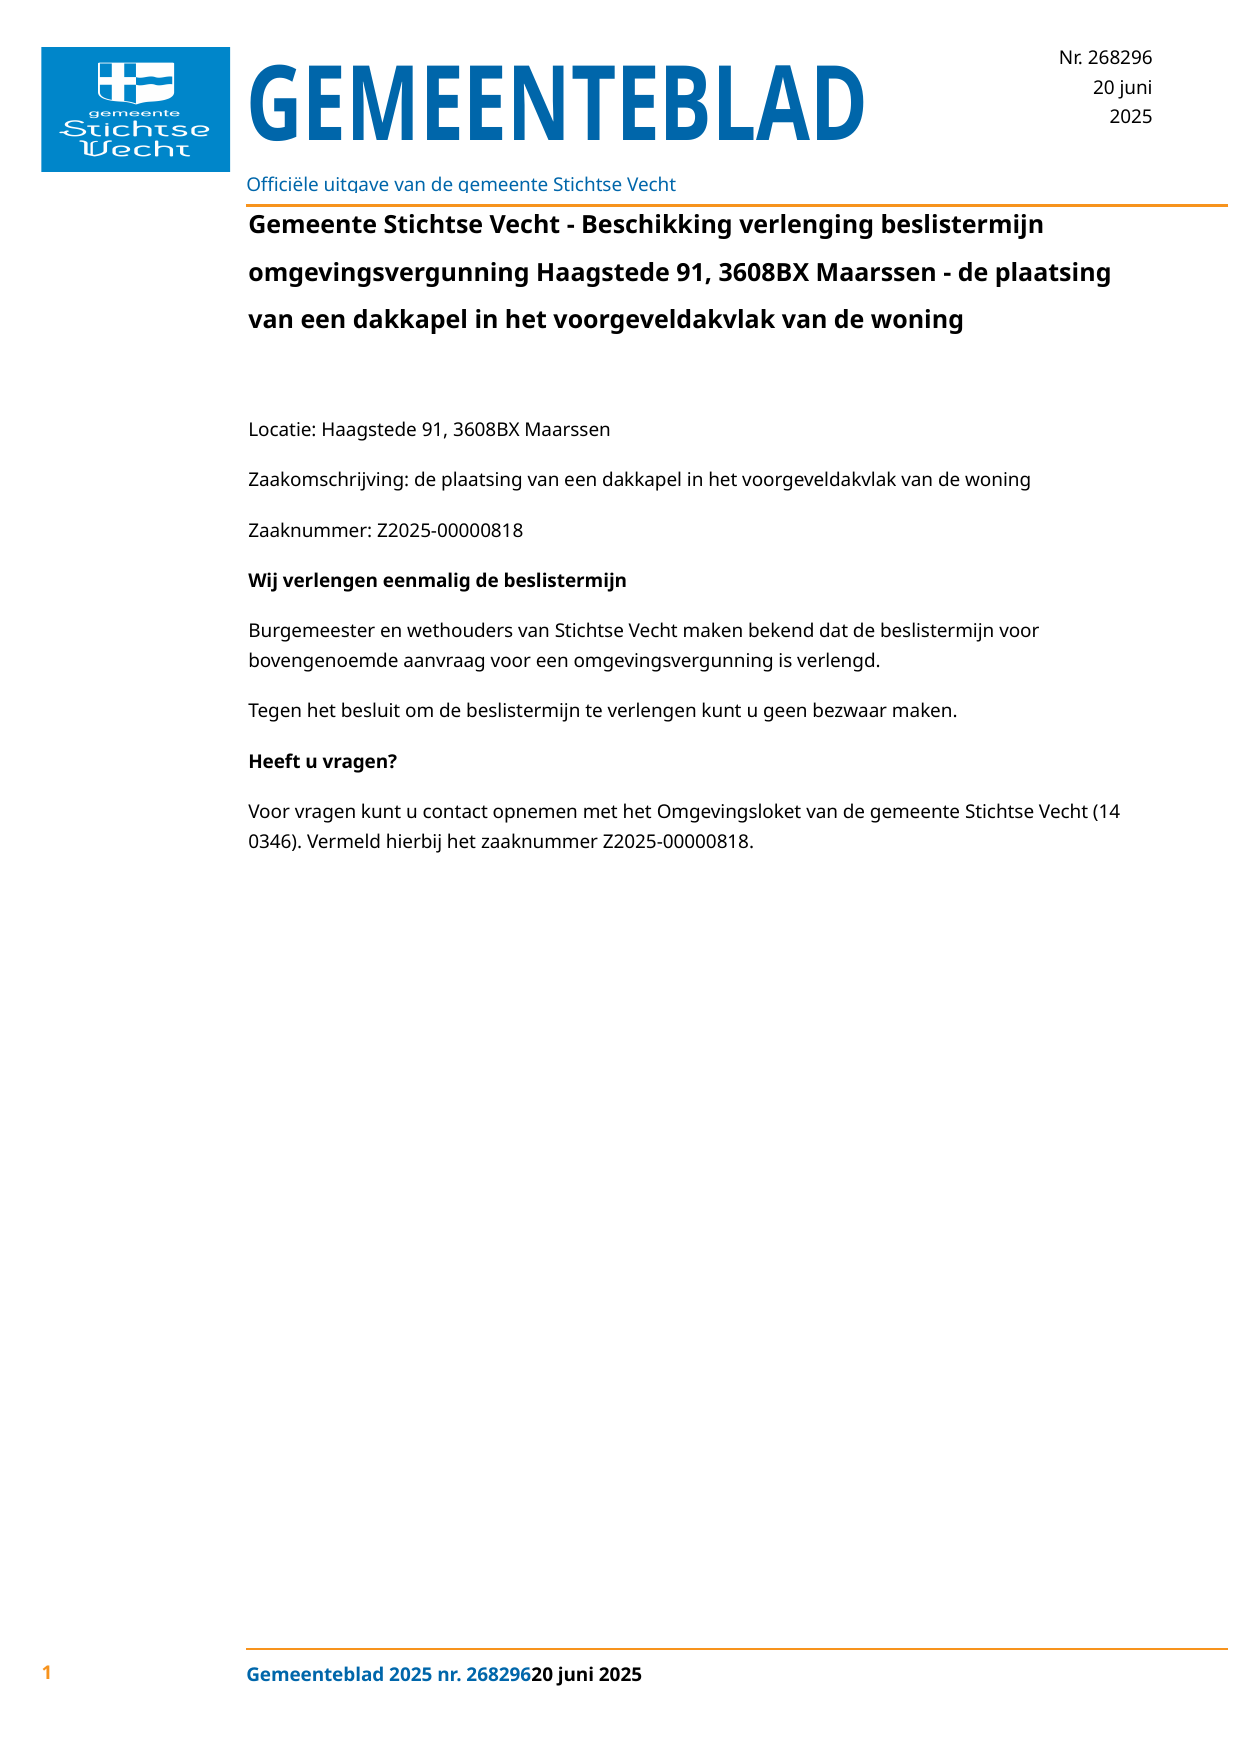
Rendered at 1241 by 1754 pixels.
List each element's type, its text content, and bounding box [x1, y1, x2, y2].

picture [99, 63, 135, 101]
picture [137, 63, 174, 103]
text Burgemeester en wethouders van Stichtse Vecht maken bekend dat de beslistermijn voor bovengenoemde aanvraag voor een omgevingsvergunning is verlengd. [248, 618, 1152, 673]
text Tegen het besluit om de beslistermijn te verlengen kunt u geen bezwaar maken. [248, 698, 1152, 723]
text Locatie: Haagstede 91, 3608BX Maarssen [248, 416, 1152, 442]
text Wij verlengen eenmalig de beslistermijn [248, 567, 1152, 593]
text Zaaknummer: Z2025-00000818 [248, 517, 1152, 542]
text Zaakomschrijving: de plaatsing van een dakkapel in het voorgeveldakvlak van de woning [248, 466, 1152, 492]
text Gemeente Stichtse Vecht - Beschikking verlenging beslistermijn omgevingsvergunning Haagstede 91, 3608BX Maarssen - de plaatsing van een dakkapel in het voorgeveldakvlak van de woning [248, 207, 1152, 336]
text Heeft u vragen? [248, 748, 1152, 774]
text Voor vragen kunt u contact opnemen met het Omgevingsloket van de gemeente Stichtse Vecht (14 0346). Vermeld hierbij het zaaknummer Z2025-00000818. [248, 798, 1152, 854]
